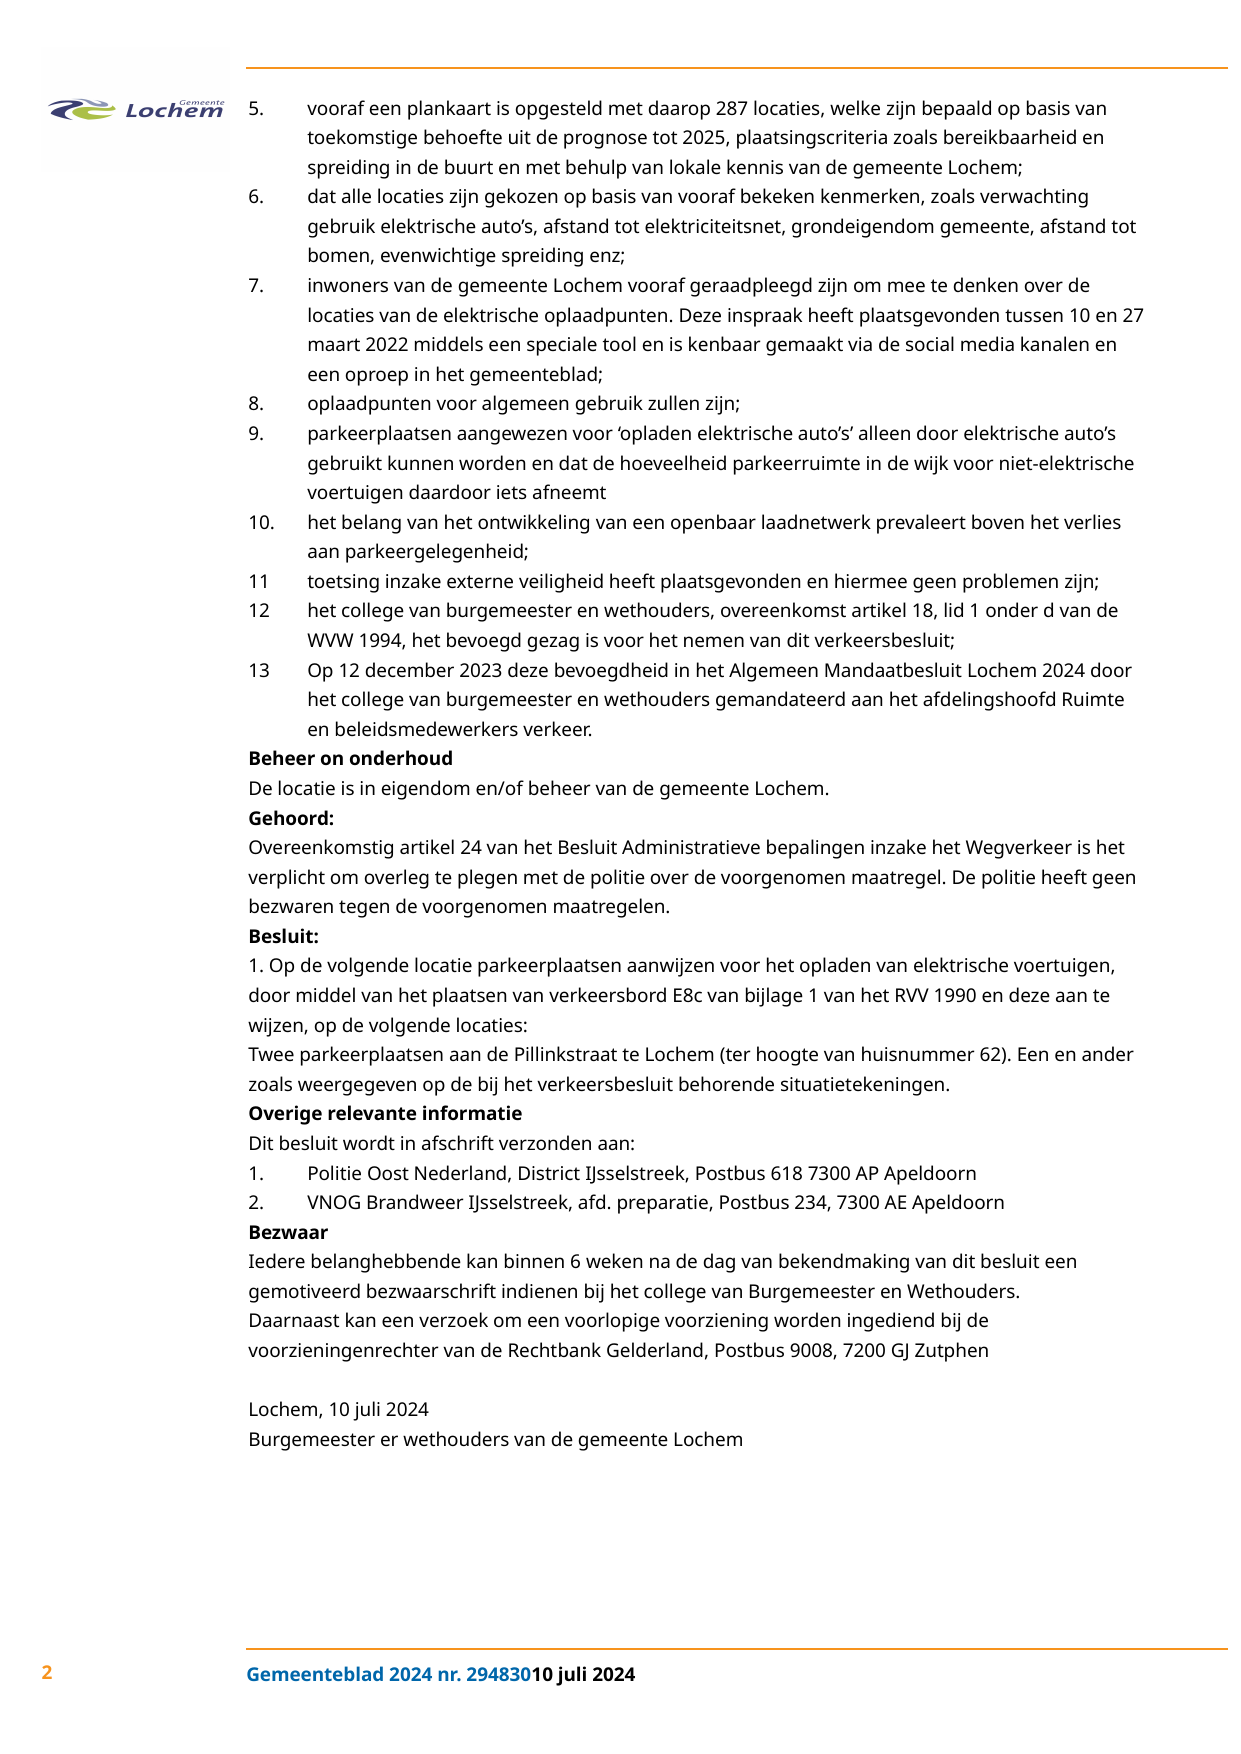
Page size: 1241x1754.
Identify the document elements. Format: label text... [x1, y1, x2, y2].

list het college van burgemeester en wethouders, overeenkomst artikel 18, lid 1 onder d van de WVW 1994, het bevoegd gezag is voor het nemen van dit verkeersbesluit; [248, 598, 1152, 653]
text Gehoord: [248, 805, 1152, 831]
text 1. Op de volgende locatie parkeerplaatsen aanwijzen voor het opladen van elektrische voertuigen, door middel van het plaatsen van verkeersbord E8c van bijlage 1 van het RVV 1990 en deze aan te wijzen, op de volgende locaties: [248, 953, 1152, 1038]
list Op 12 december 2023 deze bevoegdheid in het Algemeen Mandaatbesluit Lochem 2024 door het college van burgemeester en wethouders gemandateerd aan het afdelingshoofd Ruimte en beleidsmedewerkers verkeer. [248, 657, 1152, 742]
list dat alle locaties zijn gekozen op basis van vooraf bekeken kenmerken, zoals verwachting gebruik elektrische auto’s, afstand tot elektriciteitsnet, grondeigendom gemeente, afstand tot bomen, evenwichtige spreiding enz; [248, 183, 1152, 268]
list vooraf een plankaart is opgesteld met daarop 287 locaties, welke zijn bepaald op basis van toekomstige behoefte uit de prognose tot 2025, plaatsingscriteria zoals bereikbaarheid en spreiding in de buurt en met behulp van lokale kennis van de gemeente Lochem; [248, 95, 1152, 180]
text Daarnaast kan een verzoek om een voorlopige voorziening worden ingediend bij de voorzieningenrechter van de Recht­bank Gelderland, Postbus 9008, 7200 GJ Zutphen [248, 1308, 1152, 1363]
text Burgemeester er wethouders van de gemeente Lochem [248, 1426, 1152, 1452]
list inwoners van de gemeente Lochem vooraf geraadpleegd zijn om mee te denken over de locaties van de elektrische oplaadpunten. Deze inspraak heeft plaatsgevonden tussen 10 en 27 maart 2022 middels een speciale tool en is kenbaar gemaakt via de social media kanalen en een oproep in het gemeenteblad; [248, 272, 1152, 387]
text Twee parkeerplaatsen aan de Pillinkstraat te Lochem (ter hoogte van huisnummer 62). Een en ander zoals weergegeven op de bij het verkeersbesluit behorende situatietekeningen. [248, 1041, 1152, 1097]
text Overige relevante informatie [248, 1101, 1152, 1126]
text Besluit: [248, 923, 1152, 949]
text Iedere belanghebbende kan binnen 6 weken na de dag van bekendmaking van dit besluit een gemotiveerd bezwaarschrift indienen bij het college van Burgemeester en Wethouders. [248, 1248, 1152, 1304]
list VNOG Brandweer IJsselstreek, afd. preparatie, Postbus 234, 7300 AE Apeldoorn [248, 1189, 1152, 1215]
list oplaadpunten voor algemeen gebruik zullen zijn; [248, 391, 1152, 416]
text Overeenkomstig artikel 24 van het Besluit Administratieve bepalingen inzake het Wegverkeer is het verplicht om overleg te plegen met de politie over de voorgenomen maatregel. De politie heeft geen bezwaren tegen de voorgenomen maatregelen. [248, 834, 1152, 919]
list toetsing inzake externe veiligheid heeft plaatsgevonden en hiermee geen problemen zijn; [248, 568, 1152, 594]
list het belang van het ontwikkeling van een openbaar laadnetwerk prevaleert boven het verlies aan parkeergelegenheid; [248, 509, 1152, 564]
text Lochem, 10 juli 2024 [248, 1396, 1152, 1422]
text Dit besluit wordt in afschrift verzonden aan: [248, 1130, 1152, 1156]
list parkeerplaatsen aangewezen voor ‘opladen elektrische auto’s’ alleen door elektrische auto’s gebruikt kunnen worden en dat de hoeveelheid parkeerruimte in de wijk voor niet-elektrische voertuigen daardoor iets afneemt [248, 420, 1152, 505]
list Politie Oost Nederland, District IJsselstreek, Postbus 618 7300 AP Apeldoorn [248, 1160, 1152, 1186]
picture [41, 47, 231, 172]
text Bezwaar [248, 1219, 1152, 1245]
text De locatie is in eigendom en/of beheer van de gemeente Lochem. [248, 775, 1152, 801]
text Beheer on onderhoud [248, 746, 1152, 771]
